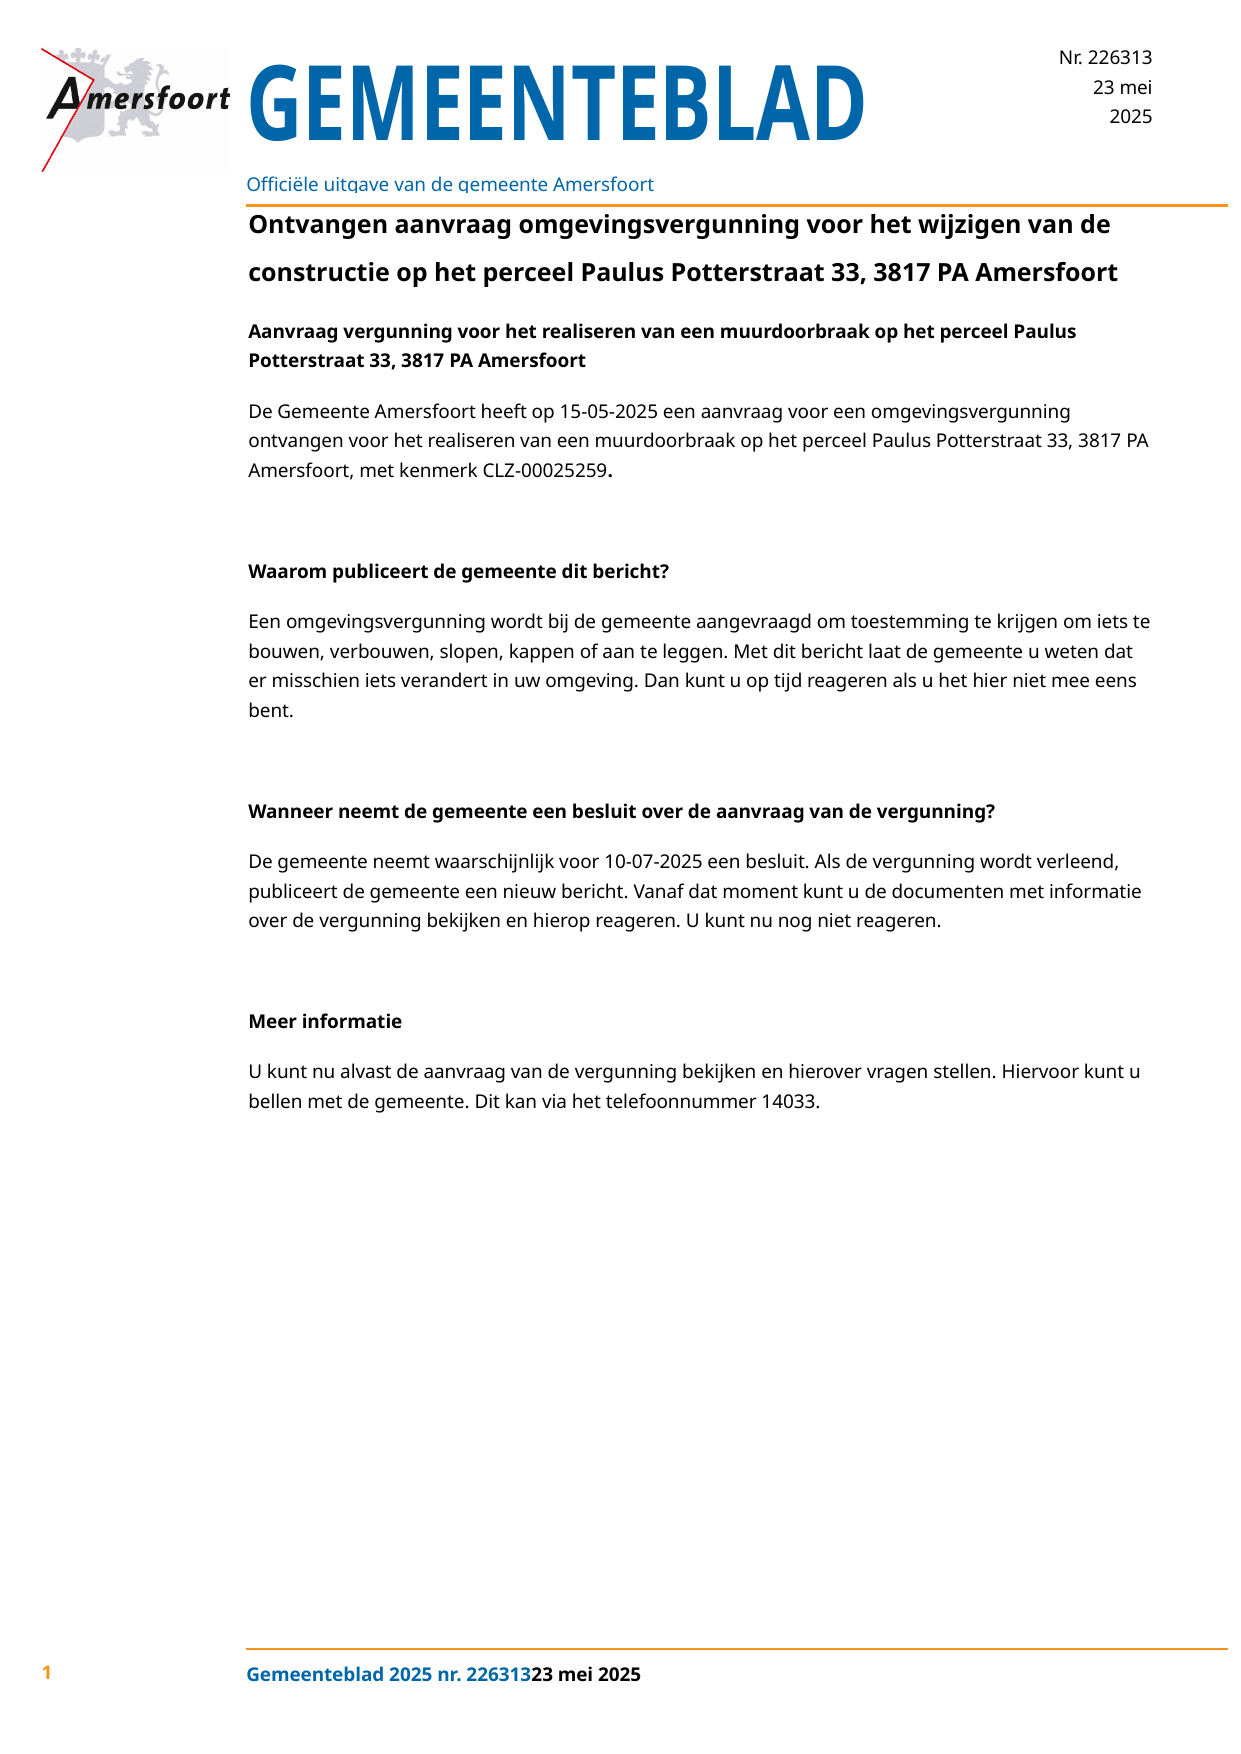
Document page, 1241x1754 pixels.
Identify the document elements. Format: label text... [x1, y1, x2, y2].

picture [41, 47, 231, 172]
text U kunt nu alvast de aanvraag van de vergunning bekijken en hierover vragen stellen. Hiervoor kunt u bellen met de gemeente. Dit kan via het telefoonnummer 14033. [248, 1059, 1152, 1114]
text Waarom publiceert de gemeente dit bericht? [248, 558, 1152, 584]
text De Gemeente Amersfoort heeft op 15-05-2025 een aanvraag voor een omgevingsvergunning ontvangen voor het realiseren van een muurdoorbraak op het perceel Paulus Potterstraat 33, 3817 PA Amersfoort, met kenmerk CLZ-00025259. [248, 398, 1152, 483]
text Ontvangen aanvraag omgevingsvergunning voor het wijzigen van de constructie op het perceel Paulus Potterstraat 33, 3817 PA Amersfoort [248, 207, 1152, 288]
text De gemeente neemt waarschijnlijk voor 10-07-2025 een besluit. Als de vergunning wordt verleend, publiceert de gemeente een nieuw bericht. Vanaf dat moment kunt u de documenten met informatie over de vergunning bekijken en hierop reageren. U kunt nu nog niet reageren. [248, 848, 1152, 933]
text Aanvraag vergunning voor het realiseren van een muurdoorbraak op het perceel Paulus Potterstraat 33, 3817 PA Amersfoort [248, 318, 1152, 373]
text Wanneer neemt de gemeente een besluit over de aanvraag van de vergunning? [248, 798, 1152, 824]
text Meer informatie [248, 1008, 1152, 1034]
text Een omgevingsvergunning wordt bij de gemeente aangevraagd om toestemming te krijgen om iets te bouwen, verbouwen, slopen, kappen of aan te leggen. Met dit bericht laat de gemeente u weten dat er misschien iets verandert in uw omgeving. Dan kunt u op tijd reageren als u het hier niet mee eens bent. [248, 608, 1152, 723]
